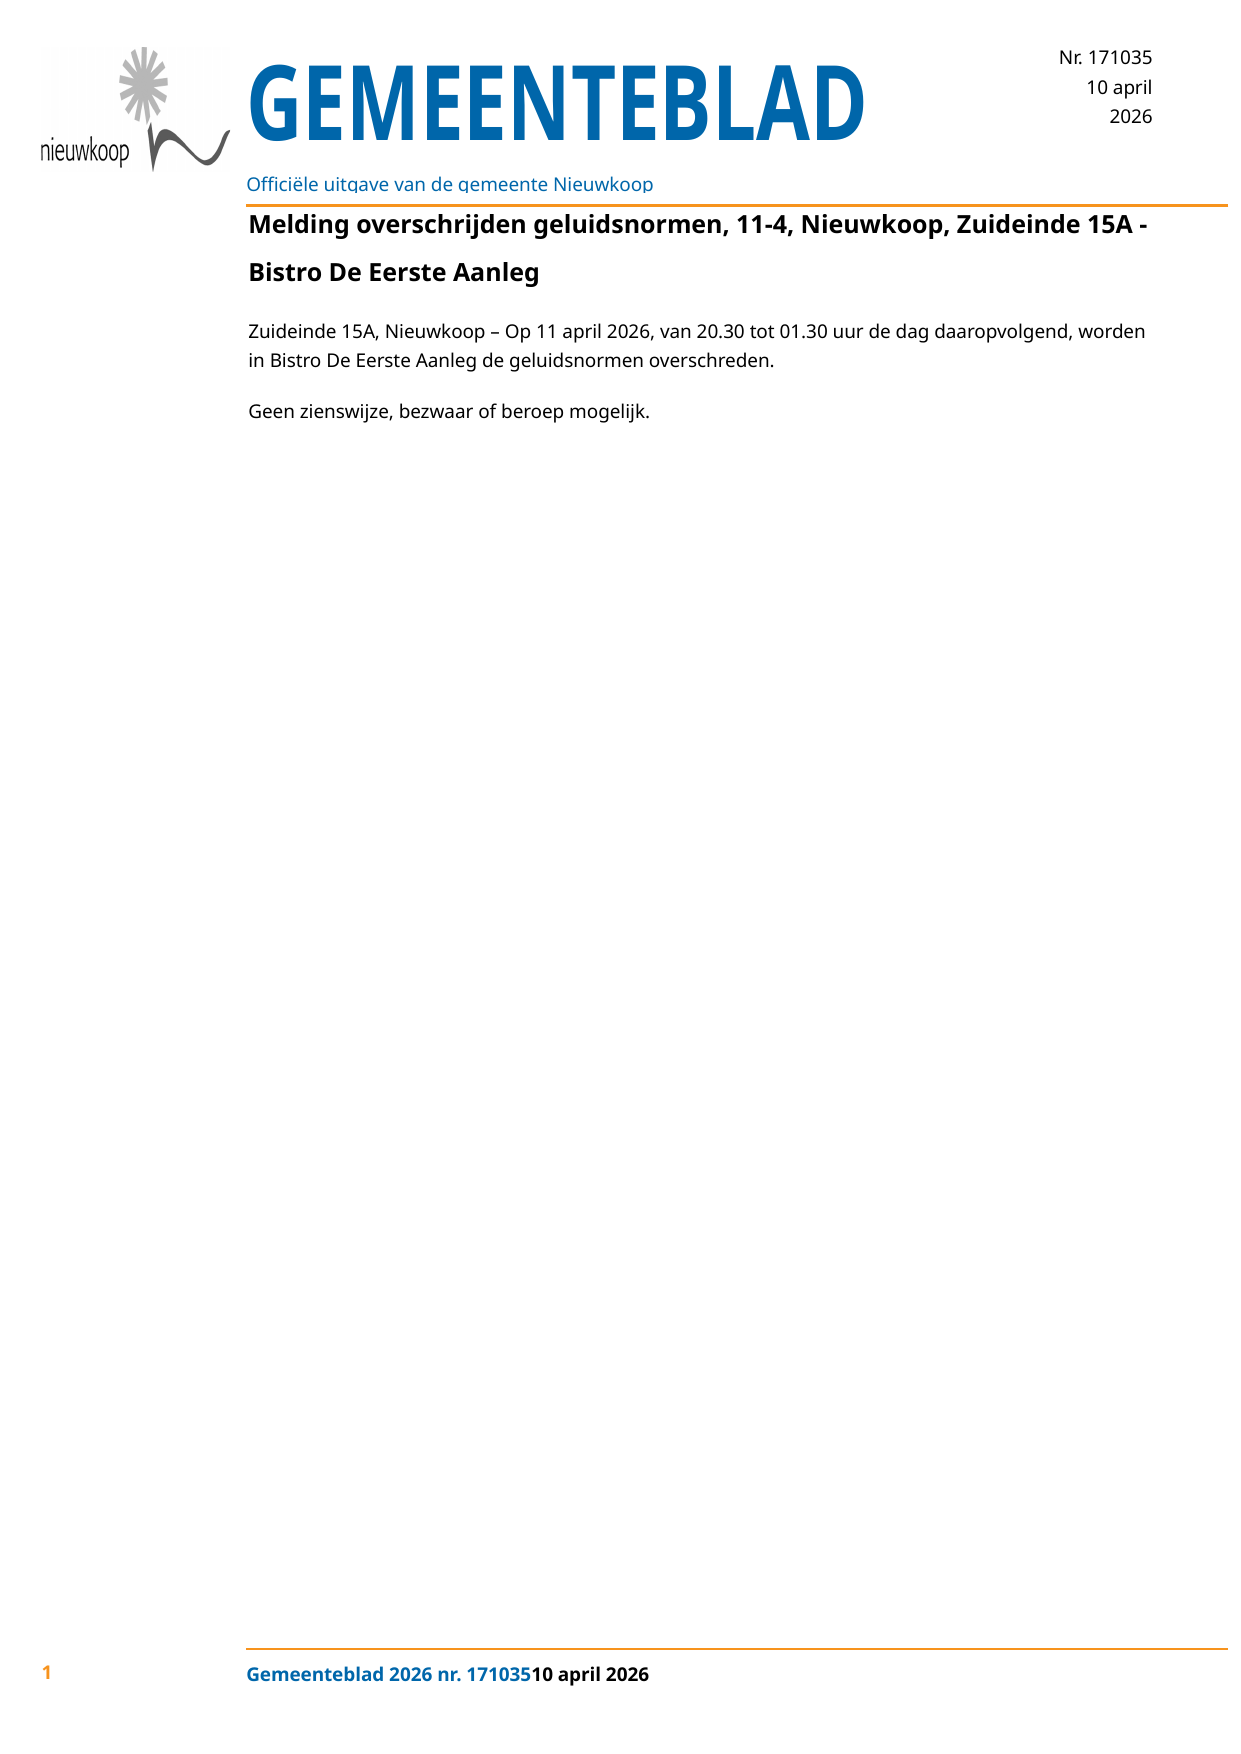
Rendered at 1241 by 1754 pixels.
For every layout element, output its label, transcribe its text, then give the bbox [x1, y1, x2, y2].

picture [41, 47, 231, 172]
text Zuideinde 15A, Nieuwkoop – Op 11 april 2026, van 20.30 tot 01.30 uur de dag daaropvolgend, worden in Bistro De Eerste Aanleg de geluidsnormen overschreden. [248, 318, 1152, 373]
text Geen zienswijze, bezwaar of beroep mogelijk. [248, 398, 1152, 424]
text Melding overschrijden geluidsnormen, 11-4, Nieuwkoop, Zuideinde 15A - Bistro De Eerste Aanleg [248, 207, 1152, 288]
